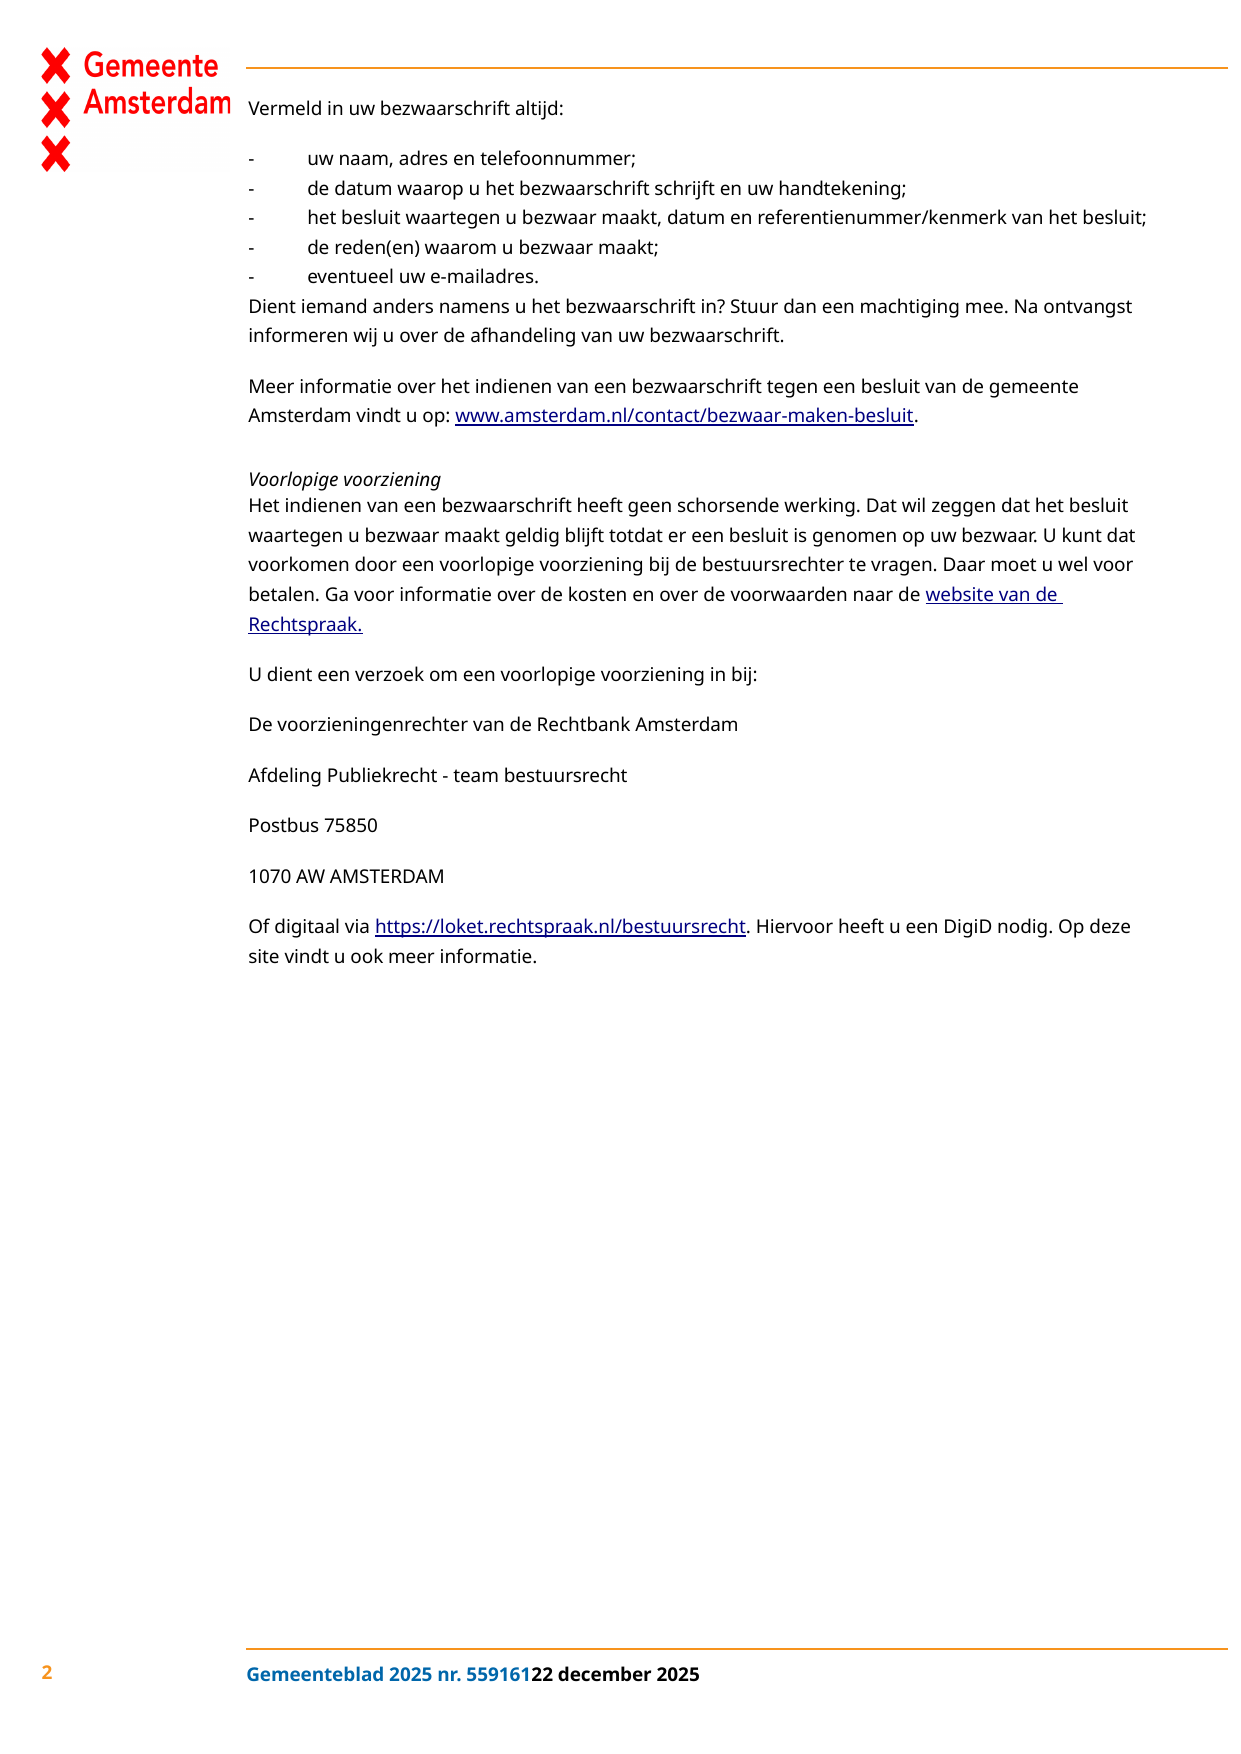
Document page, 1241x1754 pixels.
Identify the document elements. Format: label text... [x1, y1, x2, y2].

text Of digitaal via https://loket.rechtspraak.nl/bestuursrecht. Hiervoor heeft u een DigiD nodig. Op deze site vindt u ook meer informatie. [248, 913, 1152, 968]
text U dient een verzoek om een voorlopige voorziening in bij: [248, 661, 1152, 687]
list uw naam, adres en telefoonnummer; [248, 145, 1152, 171]
picture [41, 47, 231, 172]
text Dient iemand anders namens u het bezwaarschrift in? Stuur dan een machtiging mee. Na ontvangst informeren wij u over de afhandeling van uw bezwaarschrift. [248, 293, 1152, 348]
list eventueel uw e-mailadres. [248, 263, 1152, 289]
text Vermeld in uw bezwaarschrift altijd: [248, 95, 1152, 121]
text Afdeling Publiekrecht - team bestuursrecht [248, 762, 1152, 788]
text Voorlopige voorziening [248, 467, 1152, 492]
text Het indienen van een bezwaarschrift heeft geen schorsende werking. Dat wil zeggen dat het besluit waartegen u bezwaar maakt geldig blijft totdat er een besluit is genomen op uw bezwaar. U kunt dat voorkomen door een voorlopige voorziening bij de bestuursrechter te vragen. Daar moet u wel voor betalen. Ga voor informatie over de kosten en over de voorwaarden naar de website van de Rechtspraak. [248, 492, 1152, 636]
list het besluit waartegen u bezwaar maakt, datum en referentienummer/kenmerk van het besluit; [248, 204, 1152, 230]
text De voorzieningenrechter van de Rechtbank Amsterdam [248, 712, 1152, 737]
text 1070 AW AMSTERDAM [248, 863, 1152, 888]
list de datum waarop u het bezwaarschrift schrijft en uw handtekening; [248, 175, 1152, 201]
text Postbus 75850 [248, 812, 1152, 838]
text Meer informatie over het indienen van een bezwaarschrift tegen een besluit van de gemeente Amsterdam vindt u op: www.amsterdam.nl/contact/bezwaar-maken-besluit. [248, 373, 1152, 428]
list de reden(en) waarom u bezwaar maakt; [248, 234, 1152, 260]
